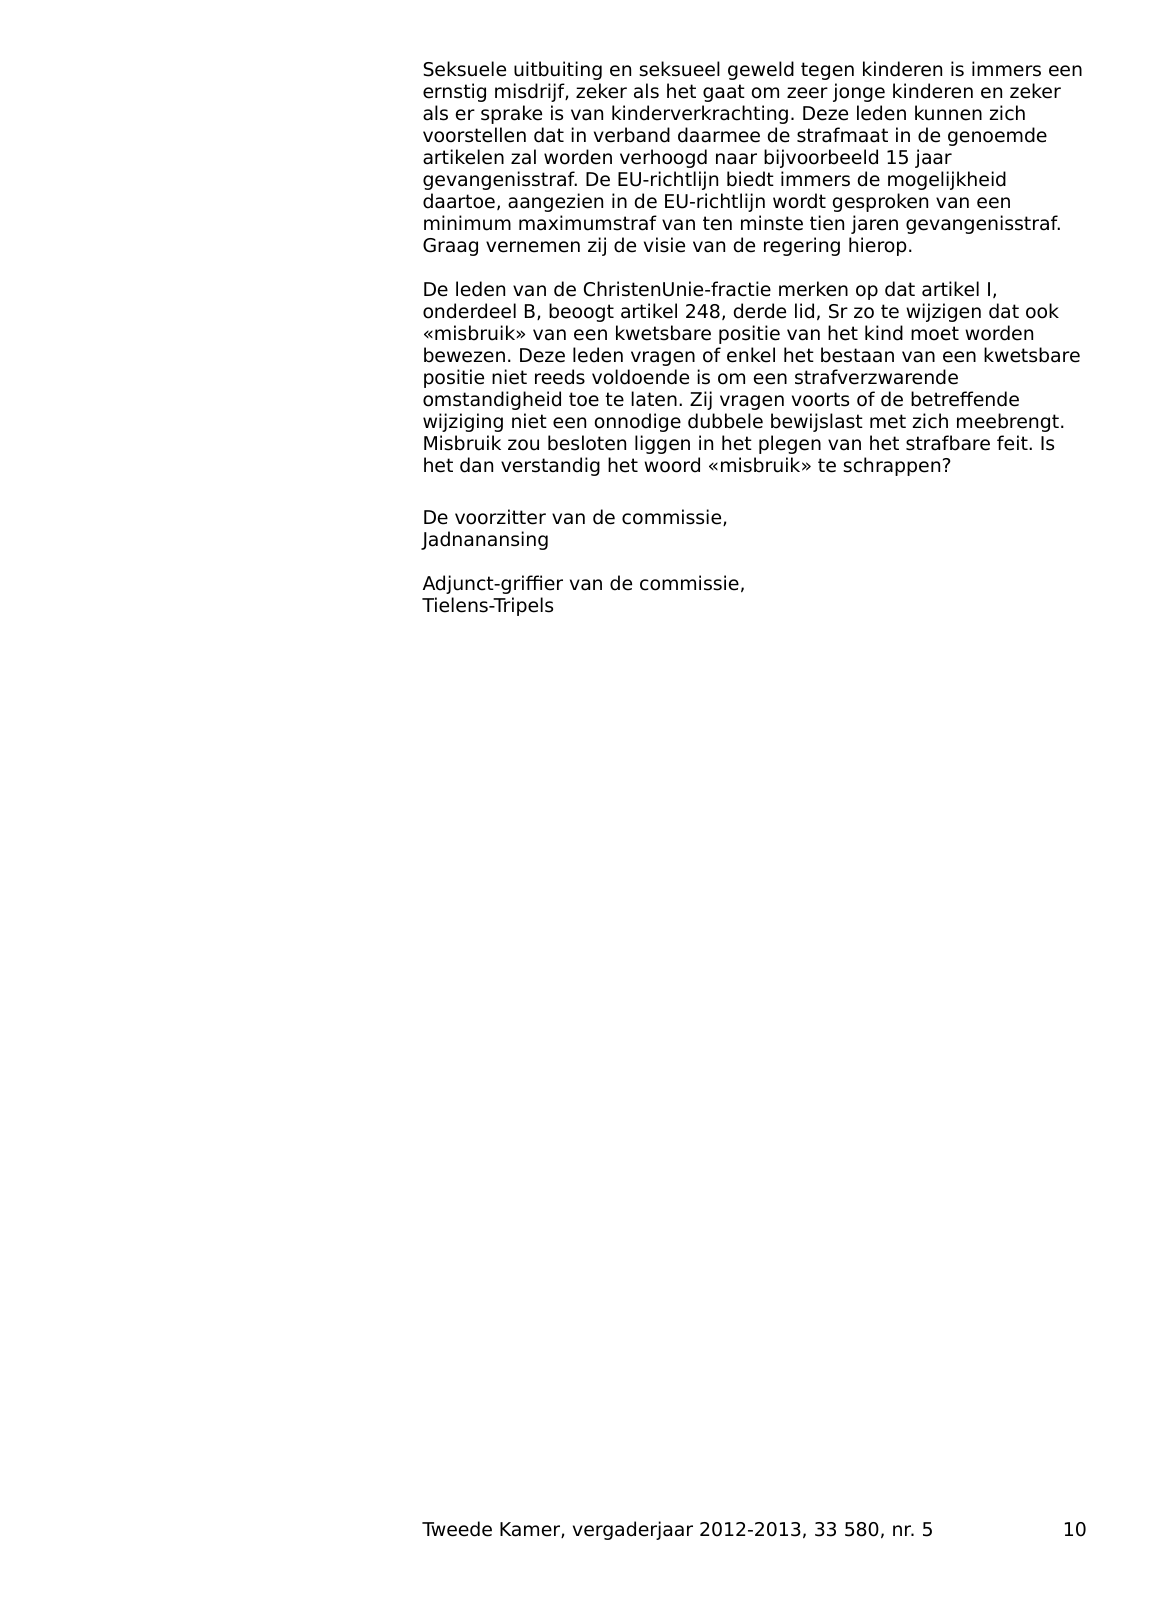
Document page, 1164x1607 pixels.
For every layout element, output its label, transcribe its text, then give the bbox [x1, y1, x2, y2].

text Adjunct-griffier van de commissie, Tielens-Tripels [422, 573, 1087, 617]
text De leden van de ChristenUnie-fractie merken op dat artikel I, onderdeel B, beoogt artikel 248, derde lid, Sr zo te wijzigen dat ook «misbruik» van een kwetsbare positie van het kind moet worden bewezen. Deze leden vragen of enkel het bestaan van een kwetsbare positie niet reeds voldoende is om een strafverzwarende omstandigheid toe te laten. Zij vragen voorts of de betreffende wijziging niet een onnodige dubbele bewijslast met zich meebrengt. Misbruik zou besloten liggen in het plegen van het strafbare feit. Is het dan verstandig het woord «misbruik» te schrappen? [422, 279, 1087, 477]
text De voorzitter van de commissie, Jadnanansing [422, 507, 1087, 551]
text Seksuele uitbuiting en seksueel geweld tegen kinderen is immers een ernstig misdrijf, zeker als het gaat om zeer jonge kinderen en zeker als er sprake is van kinderverkrachting. Deze leden kunnen zich voorstellen dat in verband daarmee de strafmaat in de genoemde artikelen zal worden verhoogd naar bijvoorbeeld 15 jaar gevangenisstraf. De EU-richtlijn biedt immers de mogelijkheid daartoe, aangezien in de EU-richtlijn wordt gesproken van een minimum maximumstraf van ten minste tien jaren gevangenisstraf. Graag vernemen zij de visie van de regering hierop. [422, 59, 1087, 257]
